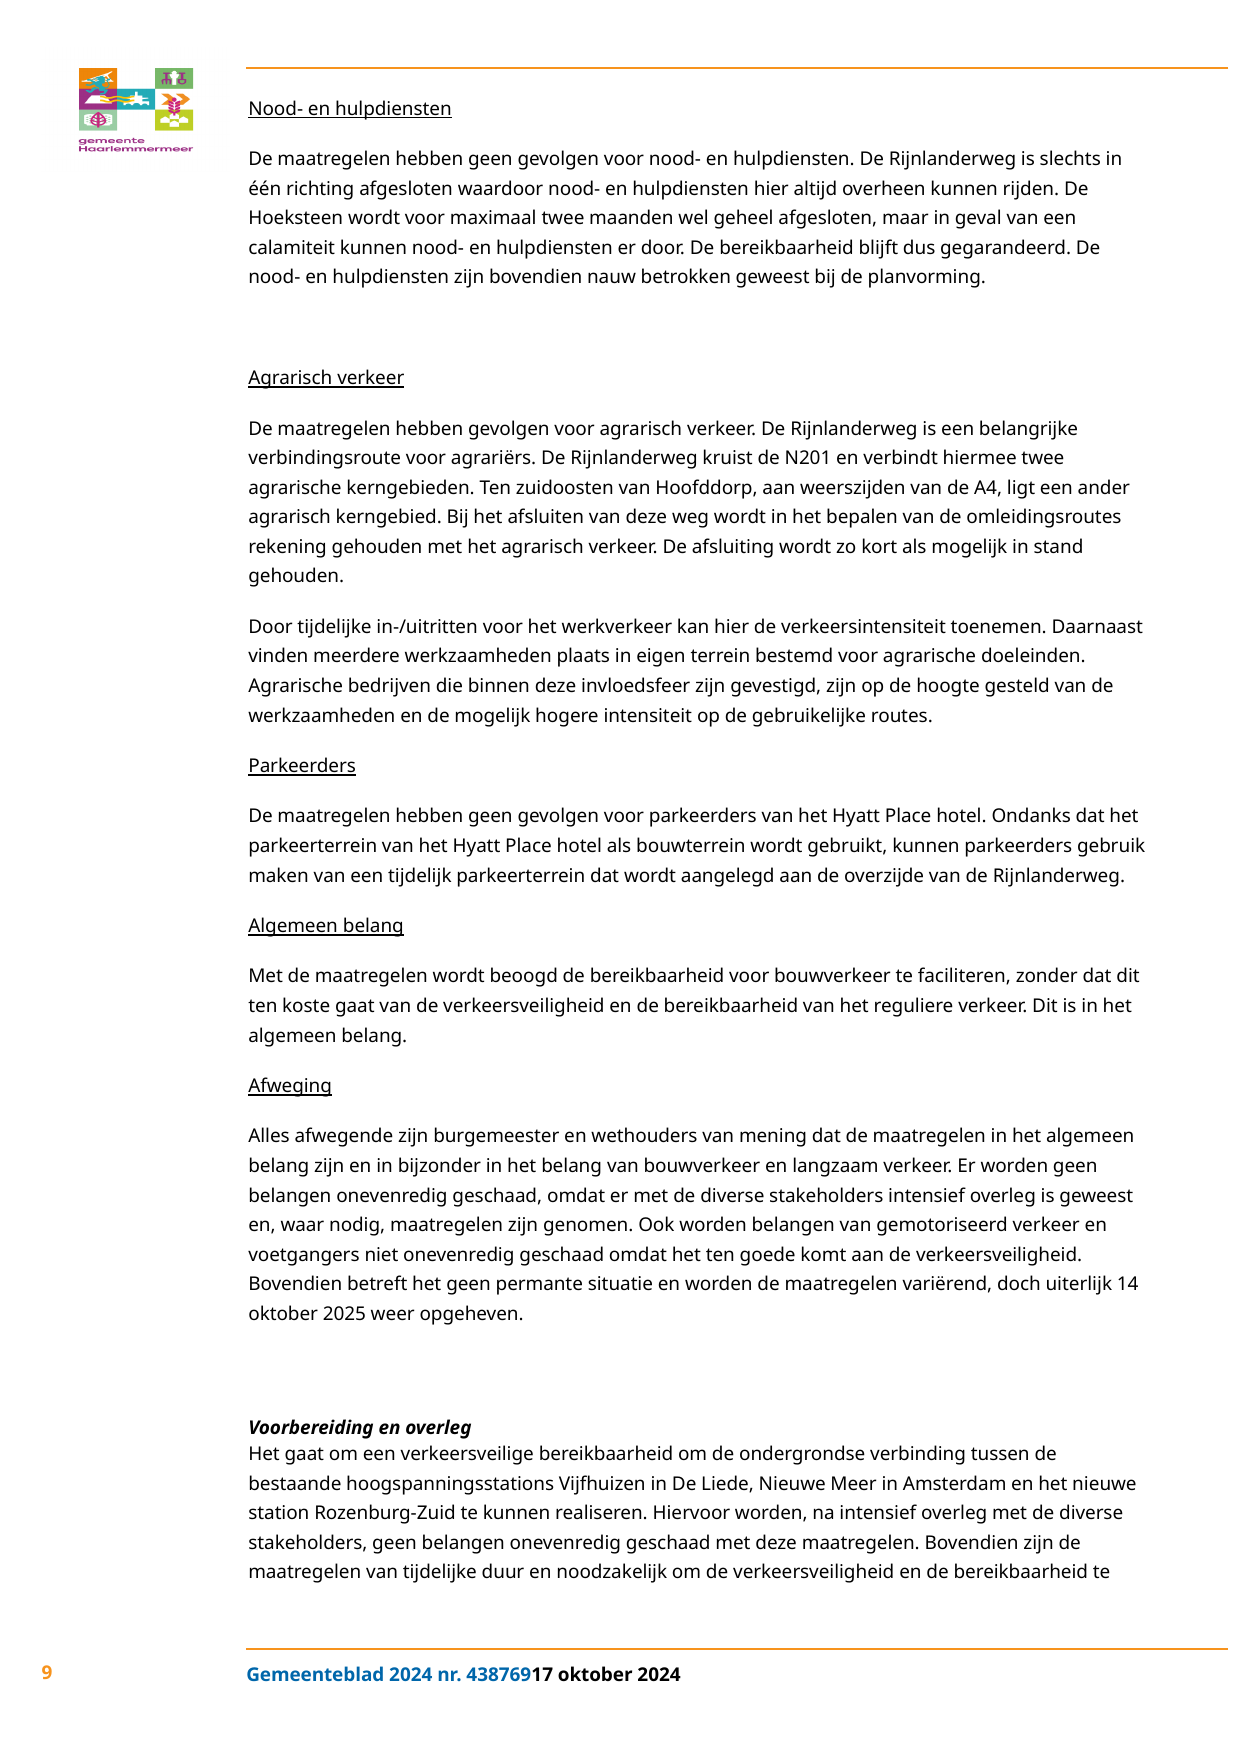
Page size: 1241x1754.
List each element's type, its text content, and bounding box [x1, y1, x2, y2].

text De maatregelen hebben geen gevolgen voor parkeerders van het Hyatt Place hotel. Ondanks dat het parkeerterrein van het Hyatt Place hotel als bouwterrein wordt gebruikt, kunnen parkeerders gebruik maken van een tijdelijk parkeerterrein dat wordt aangelegd aan de overzijde van de Rijnlanderweg. [248, 803, 1152, 888]
picture [41, 47, 231, 172]
text Alles afwegende zijn burgemeester en wethouders van mening dat de maatregelen in het algemeen belang zijn en in bijzonder in het belang van bouwverkeer en langzaam verkeer. Er worden geen belangen onevenredig geschaad, omdat er met de diverse stakeholders intensief overleg is geweest en, waar nodig, maatregelen zijn genomen. Ook worden belangen van gemotoriseerd verkeer en voetgangers niet onevenredig geschaad omdat het ten goede komt aan de verkeersveiligheid. Bovendien betreft het geen permante situatie en worden de maatregelen variërend, doch uiterlijk 14 oktober 2025 weer opgeheven. [248, 1123, 1152, 1326]
text Parkeerders [248, 752, 1152, 778]
text Algemeen belang [248, 912, 1152, 938]
text Agrarisch verkeer [248, 364, 1152, 390]
text Afweging [248, 1072, 1152, 1098]
text De maatregelen hebben gevolgen voor agrarisch verkeer. De Rijnlanderweg is een belangrijke verbindingsroute voor agrariërs. De Rijnlanderweg kruist de N201 en verbindt hiermee twee agrarische kerngebieden. Ten zuidoosten van Hoofddorp, aan weerszijden van de A4, ligt een ander agrarisch kerngebied. Bij het afsluiten van deze weg wordt in het bepalen van de omleidingsroutes rekening gehouden met het agrarisch verkeer. De afsluiting wordt zo kort als mogelijk in stand gehouden. [248, 415, 1152, 588]
text Het gaat om een verkeersveilige bereikbaarheid om de ondergrondse verbinding tussen de bestaande hoogspanningsstations Vijfhuizen in De Liede, Nieuwe Meer in Amsterdam en het nieuwe station Rozenburg-Zuid te kunnen realiseren. Hiervoor worden, na intensief overleg met de diverse stakeholders, geen belangen onevenredig geschaad met deze maatregelen. Bovendien zijn de maatregelen van tijdelijke duur en noodzakelijk om de verkeersveiligheid en de bereikbaarheid te [248, 1440, 1152, 1584]
text Door tijdelijke in-/uitritten voor het werkverkeer kan hier de verkeersintensiteit toenemen. Daarnaast vinden meerdere werkzaamheden plaats in eigen terrein bestemd voor agrarische doeleinden. Agrarische bedrijven die binnen deze invloedsfeer zijn gevestigd, zijn op de hoogte gesteld van de werkzaamheden en de mogelijk hogere intensiteit op de gebruikelijke routes. [248, 613, 1152, 728]
text De maatregelen hebben geen gevolgen voor nood- en hulpdiensten. De Rijnlanderweg is slechts in één richting afgesloten waardoor nood- en hulpdiensten hier altijd overheen kunnen rijden. De Hoeksteen wordt voor maximaal twee maanden wel geheel afgesloten, maar in geval van een calamiteit kunnen nood- en hulpdiensten er door. De bereikbaarheid blijft dus gegarandeerd. De nood- en hulpdiensten zijn bovendien nauw betrokken geweest bij de planvorming. [248, 145, 1152, 289]
text Voorbereiding en overleg [248, 1414, 1152, 1440]
text Met de maatregelen wordt beoogd de bereikbaarheid voor bouwverkeer te faciliteren, zonder dat dit ten koste gaat van de verkeersveiligheid en de bereikbaarheid van het reguliere verkeer. Dit is in het algemeen belang. [248, 963, 1152, 1048]
text Nood- en hulpdiensten [248, 95, 1152, 121]
